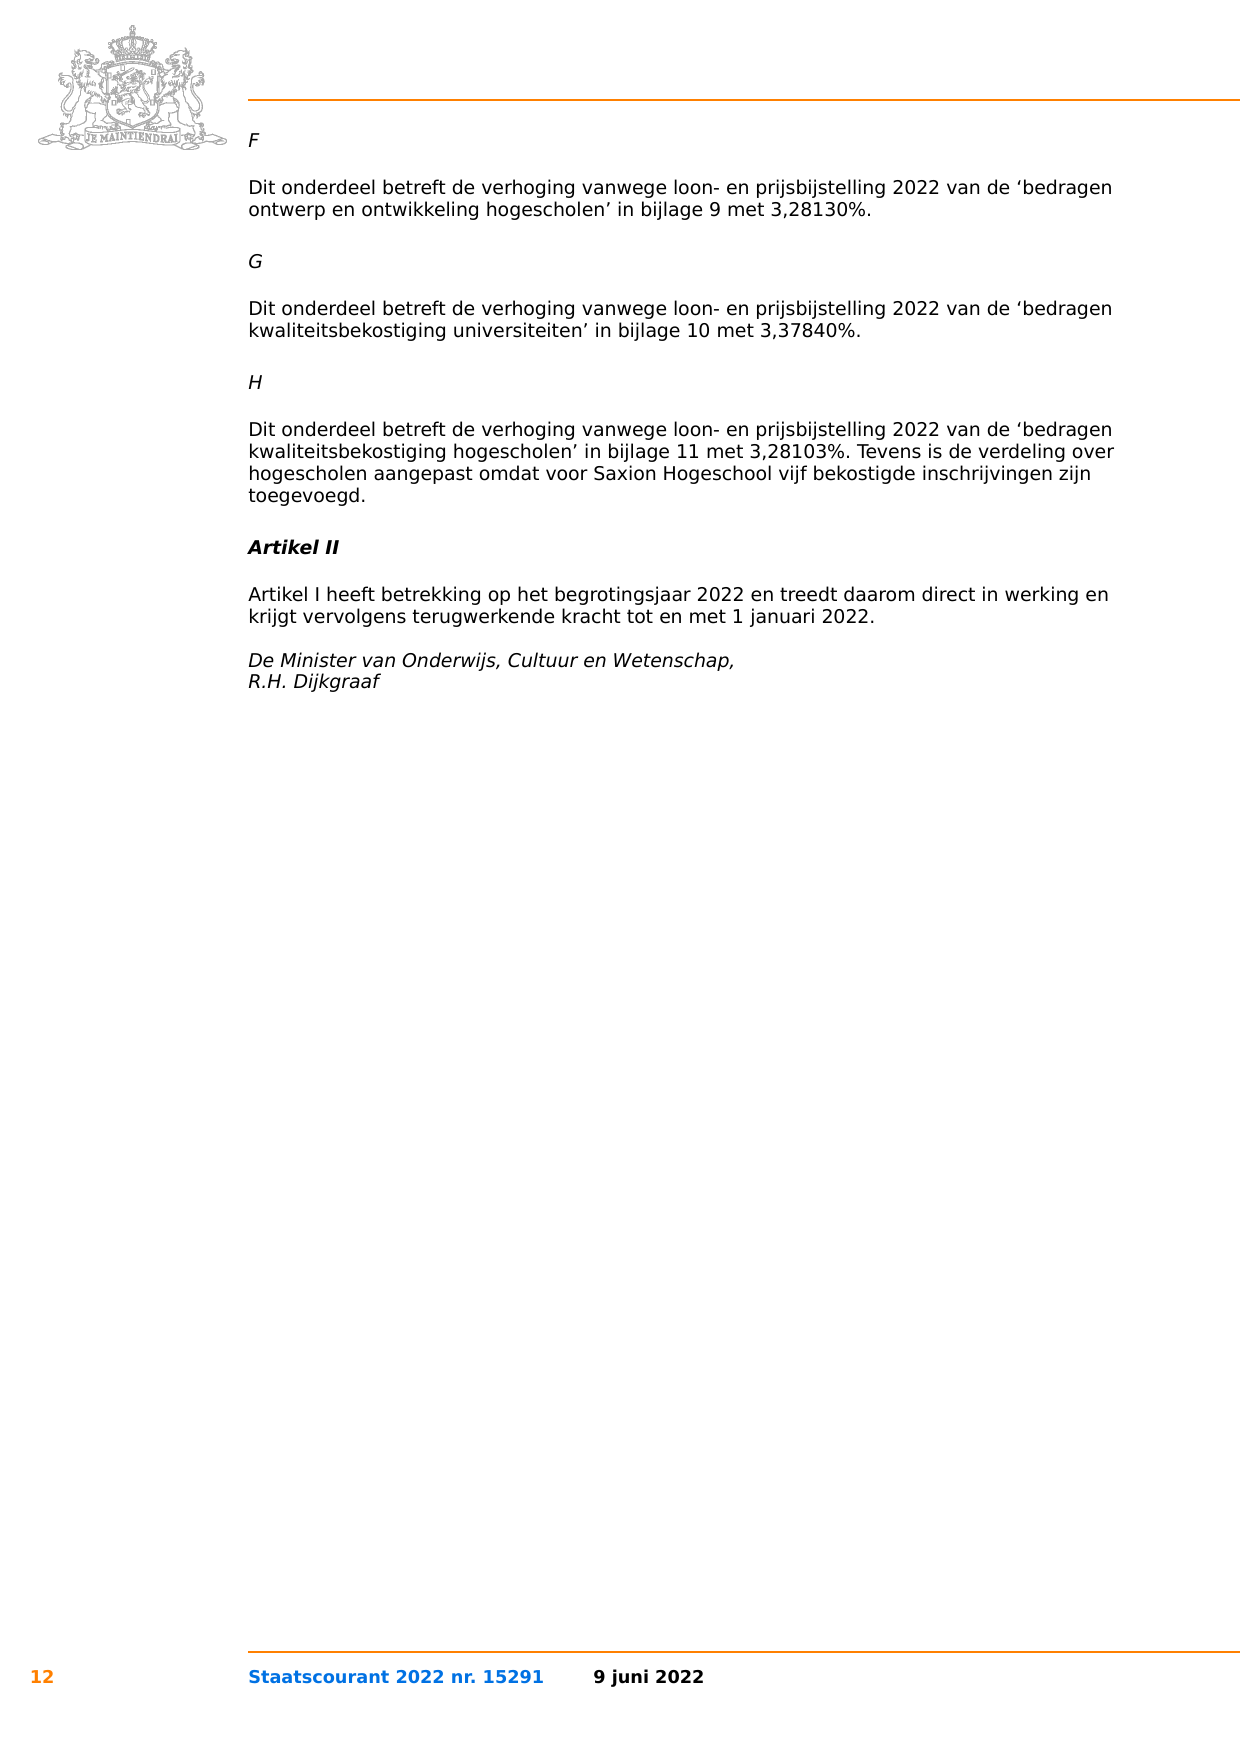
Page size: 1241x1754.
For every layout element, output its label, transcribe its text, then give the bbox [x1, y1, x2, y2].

subtitle Artikel II [248, 537, 1163, 559]
subtitle H [248, 372, 1163, 394]
text De Minister van Onderwijs, Cultuur en Wetenschap, R.H. Dijkgraaf [248, 649, 1163, 693]
text Dit onderdeel betreft de verhoging vanwege loon- en prijsbijstelling 2022 van de ‘bedragen kwaliteitsbekostiging hogescholen’ in bijlage 11 met 3,28103%. Tevens is de verdeling over hogescholen aangepast omdat voor Saxion Hogeschool vijf bekostigde inschrijvingen zijn toegevoegd. [248, 419, 1163, 507]
text Artikel I heeft betrekking op het begrotingsjaar 2022 en treedt daarom direct in werking en krijgt vervolgens terugwerkende kracht tot en met 1 januari 2022. [248, 584, 1163, 628]
text Dit onderdeel betreft de verhoging vanwege loon- en prijsbijstelling 2022 van de ‘bedragen ontwerp en ontwikkeling hogescholen’ in bijlage 9 met 3,28130%. [248, 177, 1163, 221]
picture [38, 25, 227, 150]
text Dit onderdeel betreft de verhoging vanwege loon- en prijsbijstelling 2022 van de ‘bedragen kwaliteitsbekostiging universiteiten’ in bijlage 10 met 3,37840%. [248, 298, 1163, 342]
subtitle G [248, 251, 1163, 273]
subtitle F [248, 130, 1163, 152]
